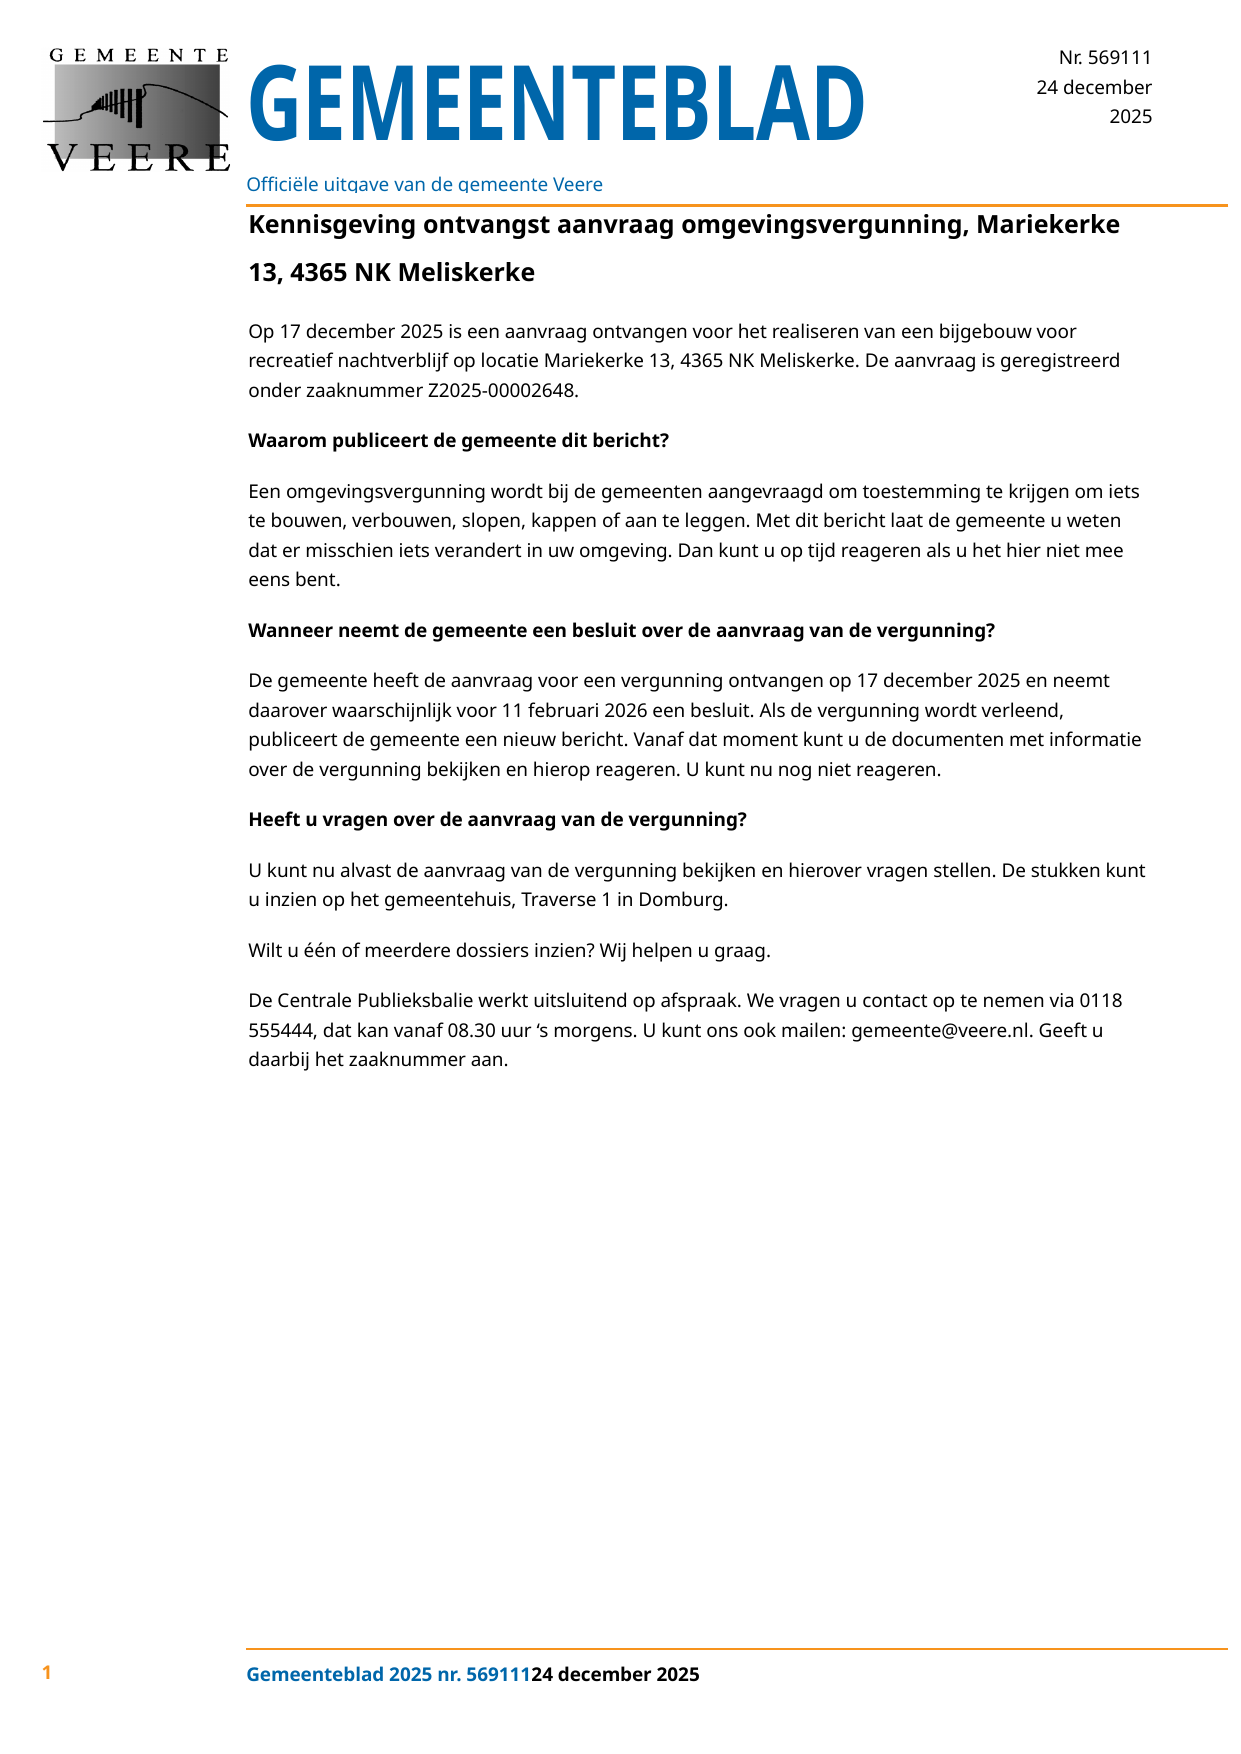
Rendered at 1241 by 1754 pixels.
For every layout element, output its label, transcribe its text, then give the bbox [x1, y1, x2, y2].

text De gemeente heeft de aanvraag voor een vergunning ontvangen op 17 december 2025 en neemt daarover waarschijnlijk voor 11 februari 2026 een besluit. Als de vergunning wordt verleend, publiceert de gemeente een nieuw bericht. Vanaf dat moment kunt u de documenten met informatie over de vergunning bekijken en hierop reageren. U kunt nu nog niet reageren. [248, 667, 1152, 782]
picture [41, 47, 231, 172]
text Wanneer neemt de gemeente een besluit over de aanvraag van de vergunning? [248, 617, 1152, 643]
text Kennisgeving ontvangst aanvraag omgevingsvergunning, Mariekerke 13, 4365 NK Meliskerke [248, 207, 1152, 288]
text Heeft u vragen over de aanvraag van de vergunning? [248, 807, 1152, 832]
text Wilt u één of meerdere dossiers inzien? Wij helpen u graag. [248, 937, 1152, 963]
text Waarom publiceert de gemeente dit bericht? [248, 427, 1152, 453]
text U kunt nu alvast de aanvraag van de vergunning bekijken en hierover vragen stellen. De stukken kunt u inzien op het gemeentehuis, Traverse 1 in Domburg. [248, 857, 1152, 912]
text Een omgevingsvergunning wordt bij de gemeenten aangevraagd om toestemming te krijgen om iets te bouwen, verbouwen, slopen, kappen of aan te leggen. Met dit bericht laat de gemeente u weten dat er misschien iets verandert in uw omgeving. Dan kunt u op tijd reageren als u het hier niet mee eens bent. [248, 478, 1152, 592]
text De Centrale Publieksbalie werkt uitsluitend op afspraak. We vragen u contact op te nemen via 0118 555444, dat kan vanaf 08.30 uur ‘s morgens. U kunt ons ook mailen: gemeente@veere.nl. Geeft u daarbij het zaaknummer aan. [248, 987, 1152, 1072]
text Op 17 december 2025 is een aanvraag ontvangen voor het realiseren van een bijgebouw voor recreatief nachtverblijf op locatie Mariekerke 13, 4365 NK Meliskerke. De aanvraag is geregistreerd onder zaaknummer Z2025-00002648. [248, 318, 1152, 403]
